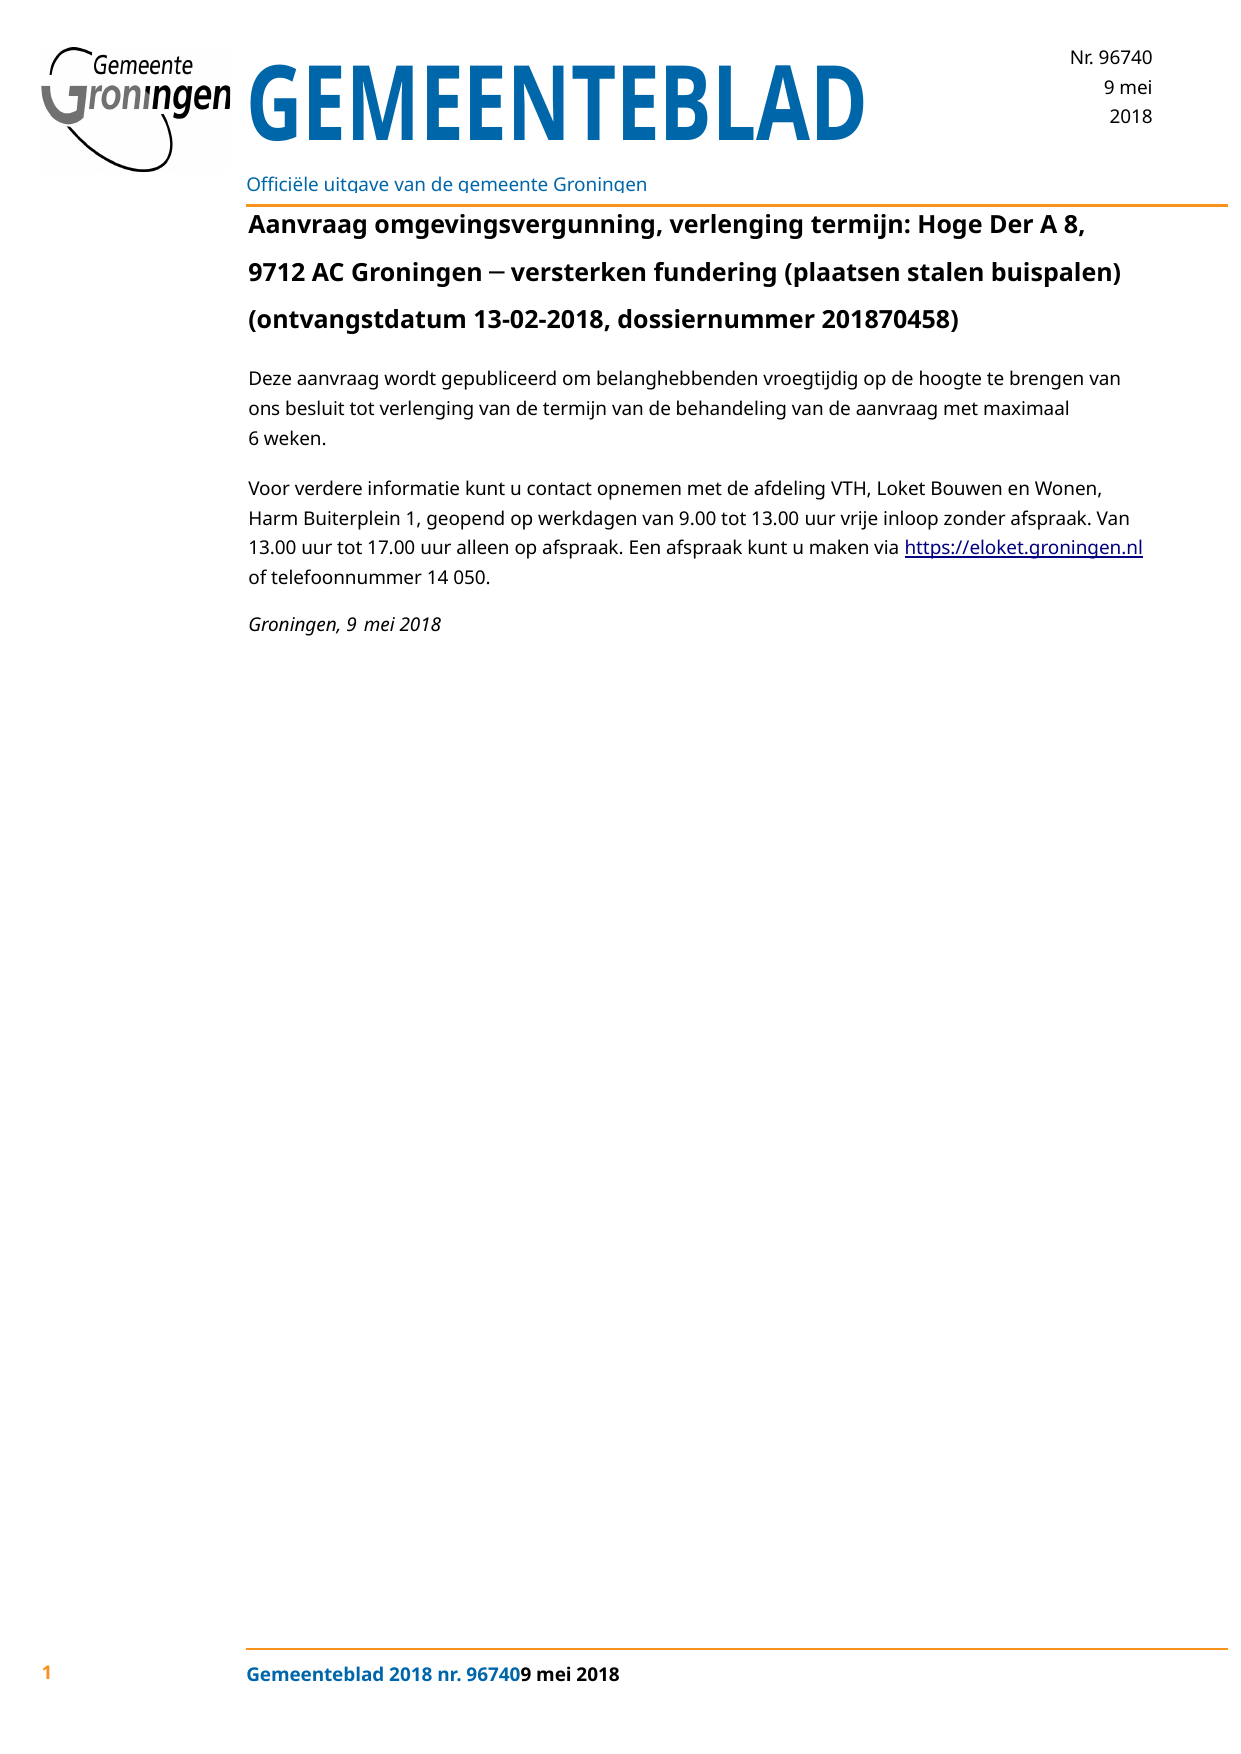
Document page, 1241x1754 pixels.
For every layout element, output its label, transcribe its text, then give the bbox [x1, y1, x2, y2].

text Deze aanvraag wordt gepubliceerd om belanghebbenden vroegtijdig op de hoogte te brengen van ons besluit tot verlenging van de termijn van de behandeling van de aanvraag met maximaal 6 weken. [248, 366, 1152, 450]
picture [41, 47, 231, 172]
text Voor verdere informatie kunt u contact opnemen met de afdeling VTH, Loket Bouwen en Wonen, Harm Buiterplein 1, geopend op werkdagen van 9.00 tot 13.00 uur vrije inloop zonder afspraak. Van 13.00 uur tot 17.00 uur alleen op afspraak. Een afspraak kunt u maken via https://eloket.groningen.nl of telefoonnummer 14 050. [248, 475, 1152, 589]
text Aanvraag omgevingsvergunning, verlenging termijn: Hoge Der A 8, 9712 AC Groningen ─ versterken fundering (plaatsen stalen buispalen) (ontvangstdatum 13-02-2018, dossiernummer 201870458) [248, 207, 1152, 336]
text Groningen, 9 mei 2018 [248, 612, 1152, 637]
